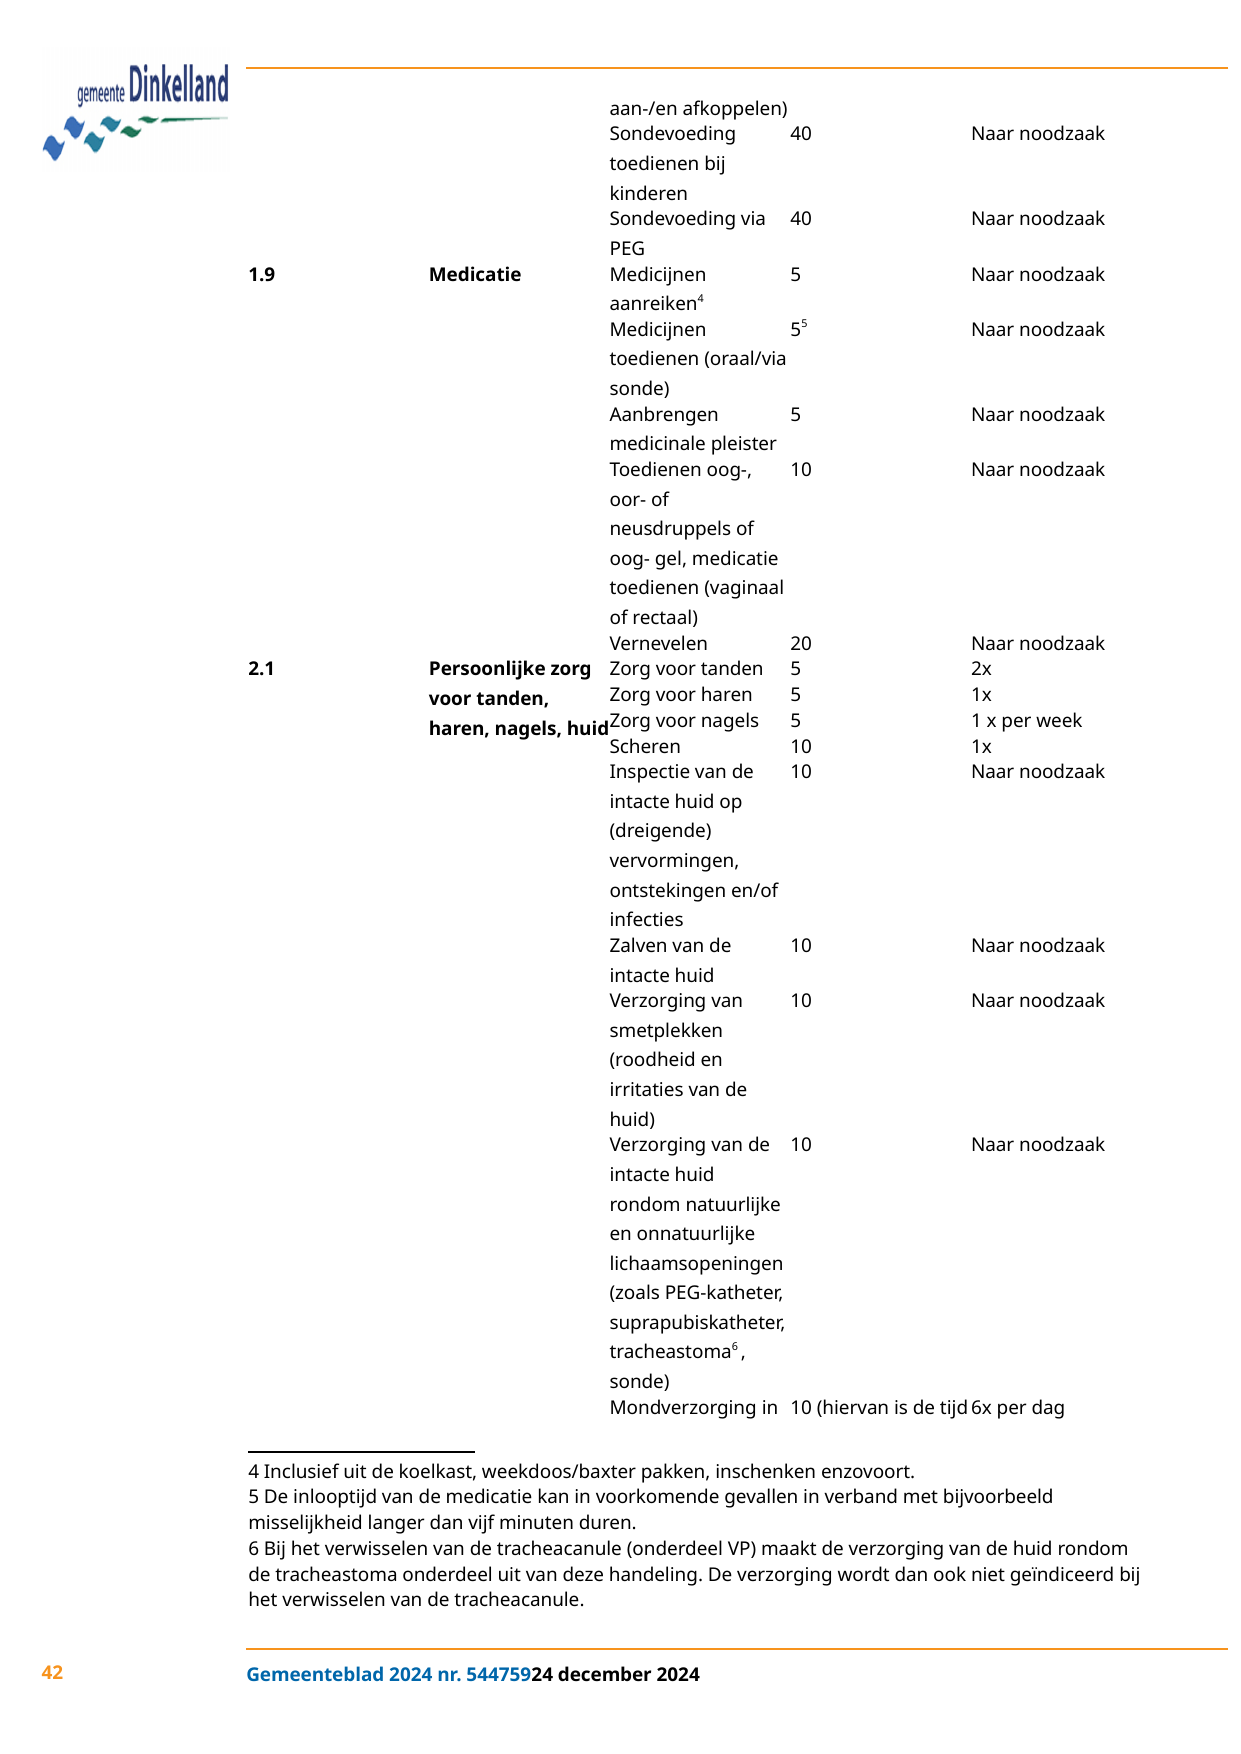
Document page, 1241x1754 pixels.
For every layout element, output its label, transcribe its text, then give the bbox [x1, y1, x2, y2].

table_cell Zorg voor tanden [609, 656, 790, 681]
table_cell Naar noodzaak [971, 261, 1152, 316]
table_cell 2x [971, 656, 1152, 681]
table_cell aan-/en afkoppelen) [609, 95, 790, 121]
table_cell Aanbrengen medicinale pleister [609, 401, 790, 456]
table_cell 10 [790, 759, 971, 932]
table_cell Naar noodzaak [971, 932, 1152, 987]
table_cell 5 [790, 656, 971, 681]
table_cell 5 [790, 681, 971, 707]
table_cell 10 [790, 988, 971, 1132]
table_cell Vernevelen [609, 630, 790, 656]
table_cell 5 [790, 316, 971, 401]
table_cell 5 [790, 261, 971, 316]
table_cell 1.9 [248, 261, 429, 656]
table_cell 5 [790, 401, 971, 456]
table_cell Medicijnen toedienen (oraal/via sonde) [609, 316, 790, 401]
table_cell Medicijnen aanreiken [609, 261, 790, 316]
table_cell 1x [971, 681, 1152, 707]
table_cell Naar noodzaak [971, 121, 1152, 205]
table_cell 1 x per week [971, 707, 1152, 733]
table_cell Medicatie [429, 261, 609, 656]
table_cell 1x [971, 733, 1152, 758]
table_cell [429, 95, 609, 261]
table_cell 40 [790, 205, 971, 261]
table_cell [790, 95, 971, 121]
table_cell Naar noodzaak [971, 205, 1152, 261]
table_cell Naar noodzaak [971, 456, 1152, 630]
table_cell 2.1 [248, 656, 429, 1420]
table_cell Inspectie van de intacte huid op (dreigende) vervormingen, ontstekingen en/of infecties [609, 759, 790, 932]
table_cell Naar noodzaak [971, 988, 1152, 1132]
table_cell Persoonlijke zorg voor tanden, haren, nagels, huid [429, 656, 609, 1420]
table_cell Verzorging van de intacte huid rondom natuurlijke en onnatuurlijke lichaamsopeningen (zoals PEG-katheter, suprapubiskatheter, tracheastoma, sonde) [609, 1132, 790, 1394]
table_cell Sondevoeding toedienen bij kinderen [609, 121, 790, 205]
table_cell 40 [790, 121, 971, 205]
table_cell [971, 95, 1152, 121]
table_cell Mondverzorging in [609, 1394, 790, 1420]
table_cell 6x per dag [971, 1394, 1152, 1420]
table_cell Toedienen oog-, oor- of neusdruppels of oog- gel, medicatie toedienen (vaginaal of rectaal) [609, 456, 790, 630]
table_cell 10 (hiervan is de tijd [790, 1394, 971, 1420]
table_cell Sondevoeding via PEG [609, 205, 790, 261]
table_cell Zalven van de intacte huid [609, 932, 790, 987]
table_cell Naar noodzaak [971, 1132, 1152, 1394]
table_cell Verzorging van smetplekken (roodheid en irritaties van de huid) [609, 988, 790, 1132]
table_cell 10 [790, 456, 971, 630]
table_cell Naar noodzaak [971, 401, 1152, 456]
table_cell Naar noodzaak [971, 316, 1152, 401]
table_cell 10 [790, 932, 971, 987]
table_cell [248, 95, 429, 261]
table_cell Naar noodzaak [971, 759, 1152, 932]
table_cell 20 [790, 630, 971, 656]
table_cell Naar noodzaak [971, 630, 1152, 656]
picture [41, 47, 231, 172]
table_cell 5 [790, 707, 971, 733]
table_cell Zorg voor haren [609, 681, 790, 707]
table_cell Scheren [609, 733, 790, 758]
table_cell 10 [790, 733, 971, 758]
table_cell Zorg voor nagels [609, 707, 790, 733]
table_cell 10 [790, 1132, 971, 1394]
